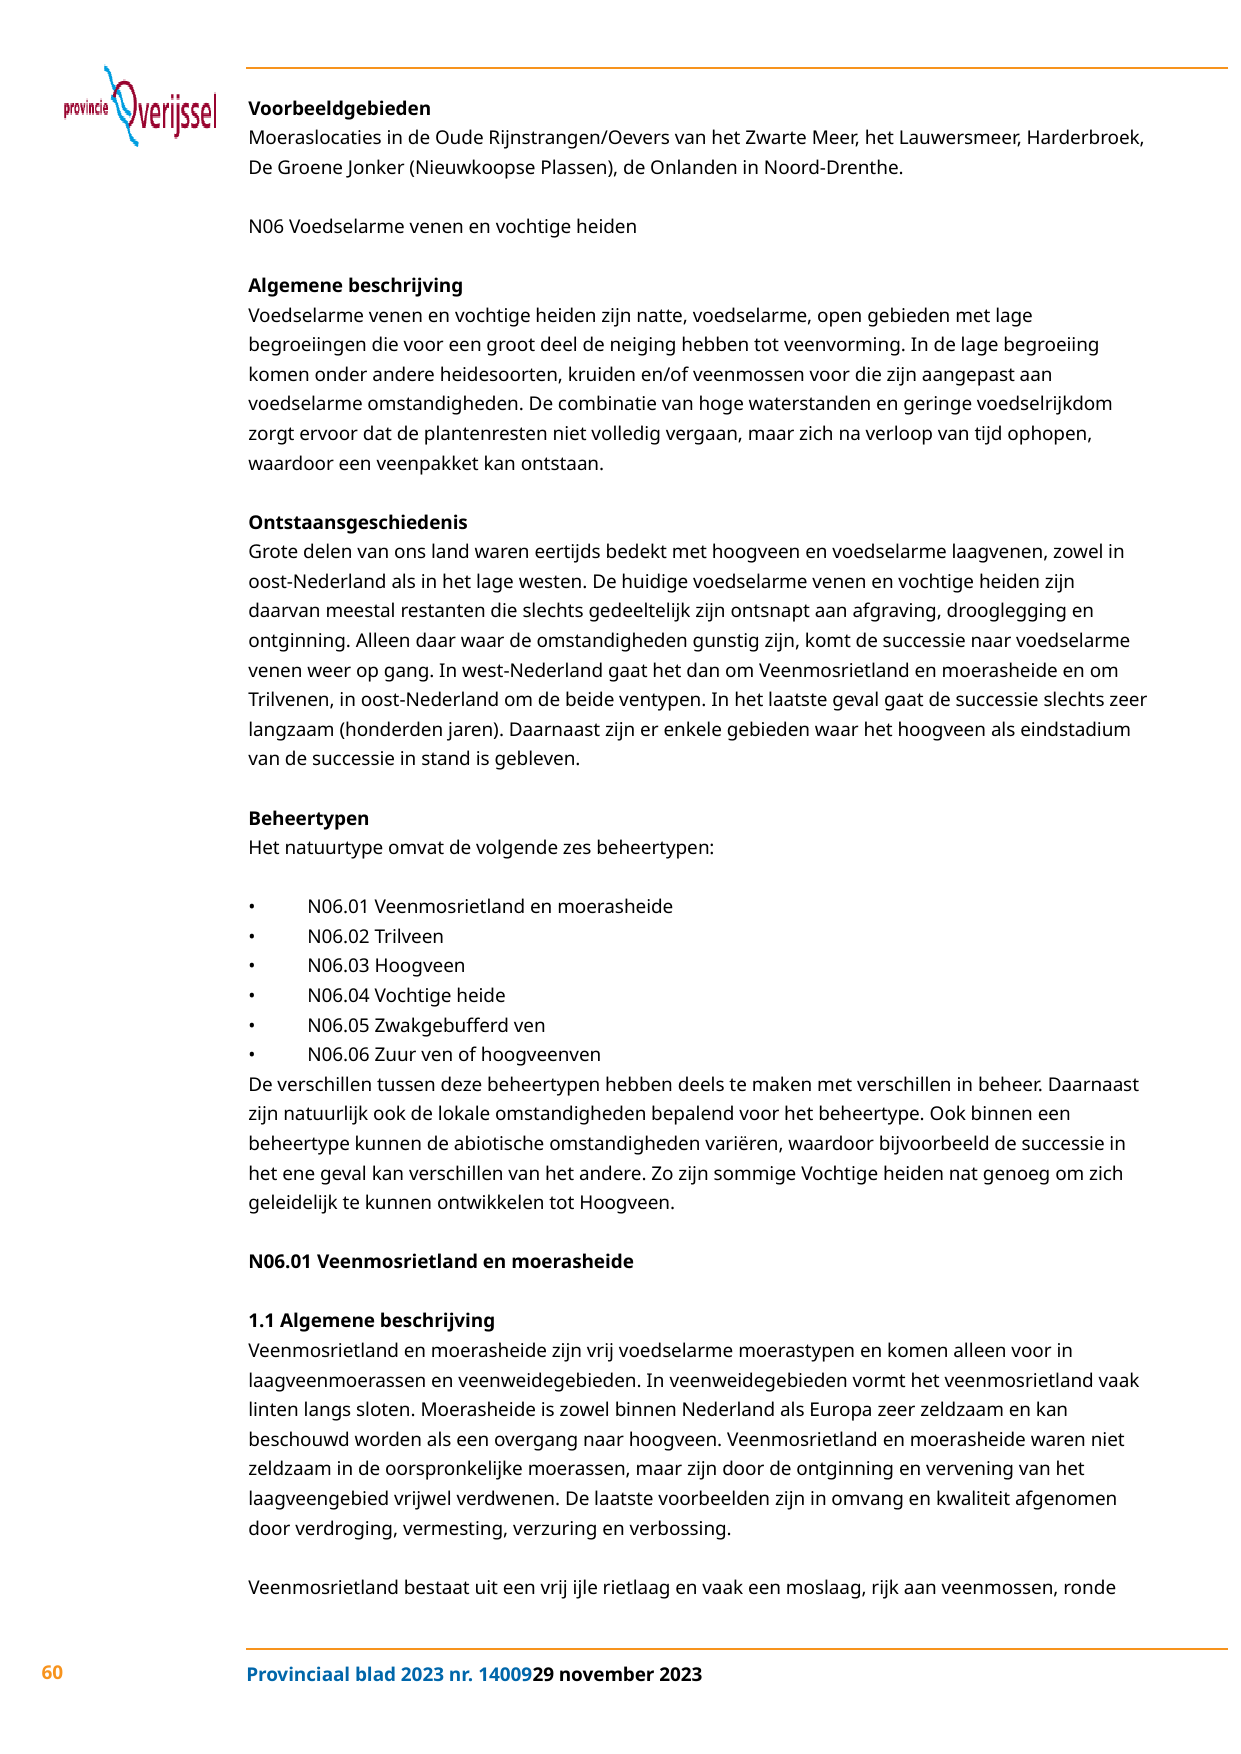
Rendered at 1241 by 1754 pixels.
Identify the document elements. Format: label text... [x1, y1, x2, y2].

list N06.03 Hoogveen [248, 953, 1152, 978]
text Veenmosrietland en moerasheide zijn vrij voedselarme moerastypen en komen alleen voor in laagveenmoerassen en veenweidegebieden. In veenweidegebieden vormt het veenmosrietland vaak linten langs sloten. Moerasheide is zowel binnen Nederland als Europa zeer zeldzaam en kan beschouwd worden als een overgang naar hoogveen. Veenmosrietland en moerasheide waren niet zeldzaam in de oorspronkelijke moerassen, maar zijn door de ontginning en vervening van het laagveengebied vrijwel verdwenen. De laatste voorbeelden zijn in omvang en kwaliteit afgenomen door verdroging, vermesting, verzuring en verbossing. [248, 1337, 1152, 1541]
text Veenmosrietland bestaat uit een vrij ijle rietlaag en vaak een moslaag, rijk aan veenmossen, ronde [248, 1574, 1152, 1600]
list N06.06 Zuur ven of hoogveenven [248, 1041, 1152, 1067]
list N06.02 Trilveen [248, 923, 1152, 949]
text Grote delen van ons land waren eertijds bedekt met hoogveen en voedselarme laagvenen, zowel in oost-Nederland als in het lage westen. De huidige voedselarme venen en vochtige heiden zijn daarvan meestal restanten die slechts gedeeltelijk zijn ontsnapt aan afgraving, drooglegging en ontginning. Alleen daar waar de omstandigheden gunstig zijn, komt de successie naar voedselarme venen weer op gang. In west-Nederland gaat het dan om Veenmosrietland en moerasheide en om Trilvenen, in oost-Nederland om de beide ventypen. In het laatste geval gaat de successie slechts zeer langzaam (honderden jaren). Daarnaast zijn er enkele gebieden waar het hoogveen als eindstadium van de successie in stand is gebleven. [248, 538, 1152, 771]
text N06.01 Veenmosrietland en moerasheide [248, 1248, 1152, 1274]
text Voedselarme venen en vochtige heiden zijn natte, voedselarme, open gebieden met lage begroeiingen die voor een groot deel de neiging hebben tot veenvorming. In de lage begroeiing komen onder andere heidesoorten, kruiden en/of veenmossen voor die zijn aangepast aan voedselarme omstandigheden. De combinatie van hoge waterstanden en geringe voedselrijkdom zorgt ervoor dat de plantenresten niet volledig vergaan, maar zich na verloop van tijd ophopen, waardoor een veenpakket kan ontstaan. [248, 302, 1152, 476]
list N06.01 Veenmosrietland en moerasheide [248, 893, 1152, 919]
text De verschillen tussen deze beheertypen hebben deels te maken met verschillen in beheer. Daarnaast zijn natuurlijk ook de lokale omstandigheden bepalend voor het beheertype. Ook binnen een beheertype kunnen de abiotische omstandigheden variëren, waardoor bijvoorbeeld de successie in het ene geval kan verschillen van het andere. Zo zijn sommige Vochtige heiden nat genoeg om zich geleidelijk te kunnen ontwikkelen tot Hoogveen. [248, 1071, 1152, 1215]
text Moeraslocaties in de Oude Rijnstrangen/Oevers van het Zwarte Meer, het Lauwersmeer, Harderbroek, De Groene Jonker (Nieuwkoopse Plassen), de Onlanden in Noord-Drenthe. [248, 124, 1152, 180]
text Voorbeeldgebieden [248, 95, 1152, 121]
text Algemene beschrijving [248, 272, 1152, 298]
picture [41, 47, 231, 172]
text Ontstaansgeschiedenis [248, 509, 1152, 535]
text N06 Voedselarme venen en vochtige heiden [248, 213, 1152, 239]
text Het natuurtype omvat de volgende zes beheertypen: [248, 834, 1152, 860]
text 1.1 Algemene beschrijving [248, 1308, 1152, 1333]
list N06.04 Vochtige heide [248, 982, 1152, 1008]
text Beheertypen [248, 805, 1152, 831]
list N06.05 Zwakgebufferd ven [248, 1012, 1152, 1038]
